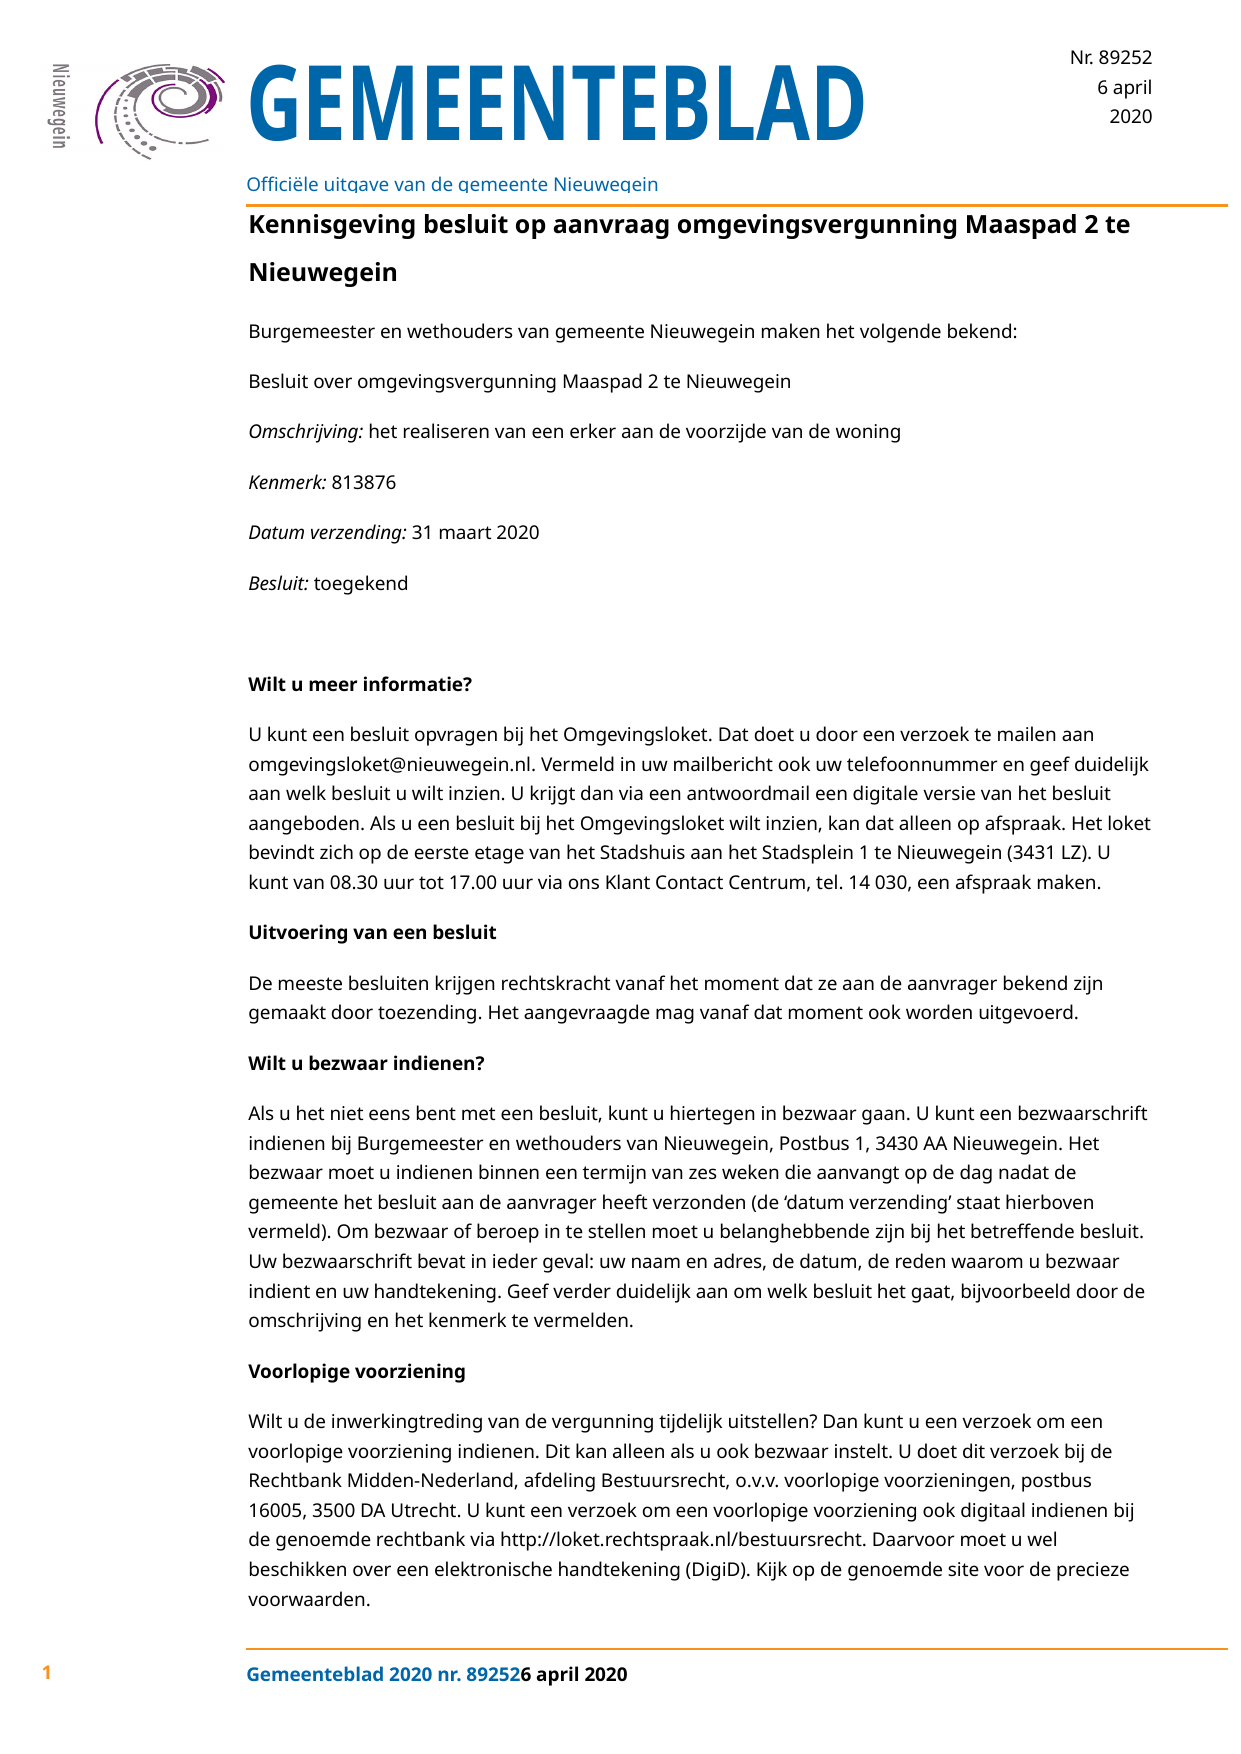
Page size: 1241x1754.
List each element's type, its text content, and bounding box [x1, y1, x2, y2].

text U kunt een besluit opvragen bij het Omgevingsloket. Dat doet u door een verzoek te mailen aan omgevingsloket@nieuwegein.nl. Vermeld in uw mailbericht ook uw telefoonnummer en geef duidelijk aan welk besluit u wilt inzien. U krijgt dan via een antwoordmail een digitale versie van het besluit aangeboden. Als u een besluit bij het Omgevingsloket wilt inzien, kan dat alleen op afspraak. Het loket bevindt zich op de eerste etage van het Stadshuis aan het Stadsplein 1 te Nieuwegein (3431 LZ). U kunt van 08.30 uur tot 17.00 uur via ons Klant Contact Centrum, tel. 14 030, een afspraak maken. [248, 721, 1152, 895]
text De meeste besluiten krijgen rechtskracht vanaf het moment dat ze aan de aanvrager bekend zijn gemaakt door toezending. Het aangevraagde mag vanaf dat moment ook worden uitgevoerd. [248, 970, 1152, 1025]
text Burgemeester en wethouders van gemeente Nieuwegein maken het volgende bekend: [248, 318, 1152, 344]
text Als u het niet eens bent met een besluit, kunt u hiertegen in bezwaar gaan. U kunt een bezwaarschrift indienen bij Burgemeester en wethouders van Nieuwegein, Postbus 1, 3430 AA Nieuwegein. Het bezwaar moet u indienen binnen een termijn van zes weken die aanvangt op de dag nadat de gemeente het besluit aan de aanvrager heeft verzonden (de ‘datum verzending’ staat hierboven vermeld). Om bezwaar of beroep in te stellen moet u belanghebbende zijn bij het betreffende besluit. Uw bezwaarschrift bevat in ieder geval: uw naam en adres, de datum, de reden waarom u bezwaar indient en uw handtekening. Geef verder duidelijk aan om welk besluit het gaat, bijvoorbeeld door de omschrijving en het kenmerk te vermelden. [248, 1100, 1152, 1333]
text Besluit over omgevingsvergunning Maaspad 2 te Nieuwegein [248, 368, 1152, 394]
text Kennisgeving besluit op aanvraag omgevingsvergunning Maaspad 2 te Nieuwegein [248, 207, 1152, 288]
text Wilt u bezwaar indienen? [248, 1050, 1152, 1076]
picture [41, 47, 231, 172]
text Besluit: toegekend [248, 570, 1152, 596]
text Datum verzending: 31 maart 2020 [248, 519, 1152, 545]
text Voorlopige voorziening [248, 1358, 1152, 1384]
text Uitvoering van een besluit [248, 919, 1152, 945]
text Kenmerk: 813876 [248, 469, 1152, 495]
text Wilt u meer informatie? [248, 671, 1152, 697]
text Omschrijving: het realiseren van een erker aan de voorzijde van de woning [248, 419, 1152, 444]
text Wilt u de inwerkingtreding van de vergunning tijdelijk uitstellen? Dan kunt u een verzoek om een voorlopige voorziening indienen. Dit kan alleen als u ook bezwaar instelt. U doet dit verzoek bij de Rechtbank Midden-Nederland, afdeling Bestuursrecht, o.v.v. voorlopige voorzieningen, postbus 16005, 3500 DA Utrecht. U kunt een verzoek om een voorlopige voorziening ook digitaal indienen bij de genoemde rechtbank via http://loket.rechtspraak.nl/bestuursrecht. Daarvoor moet u wel beschikken over een elektronische handtekening (DigiD). Kijk op de genoemde site voor de precieze voorwaarden. [248, 1408, 1152, 1612]
